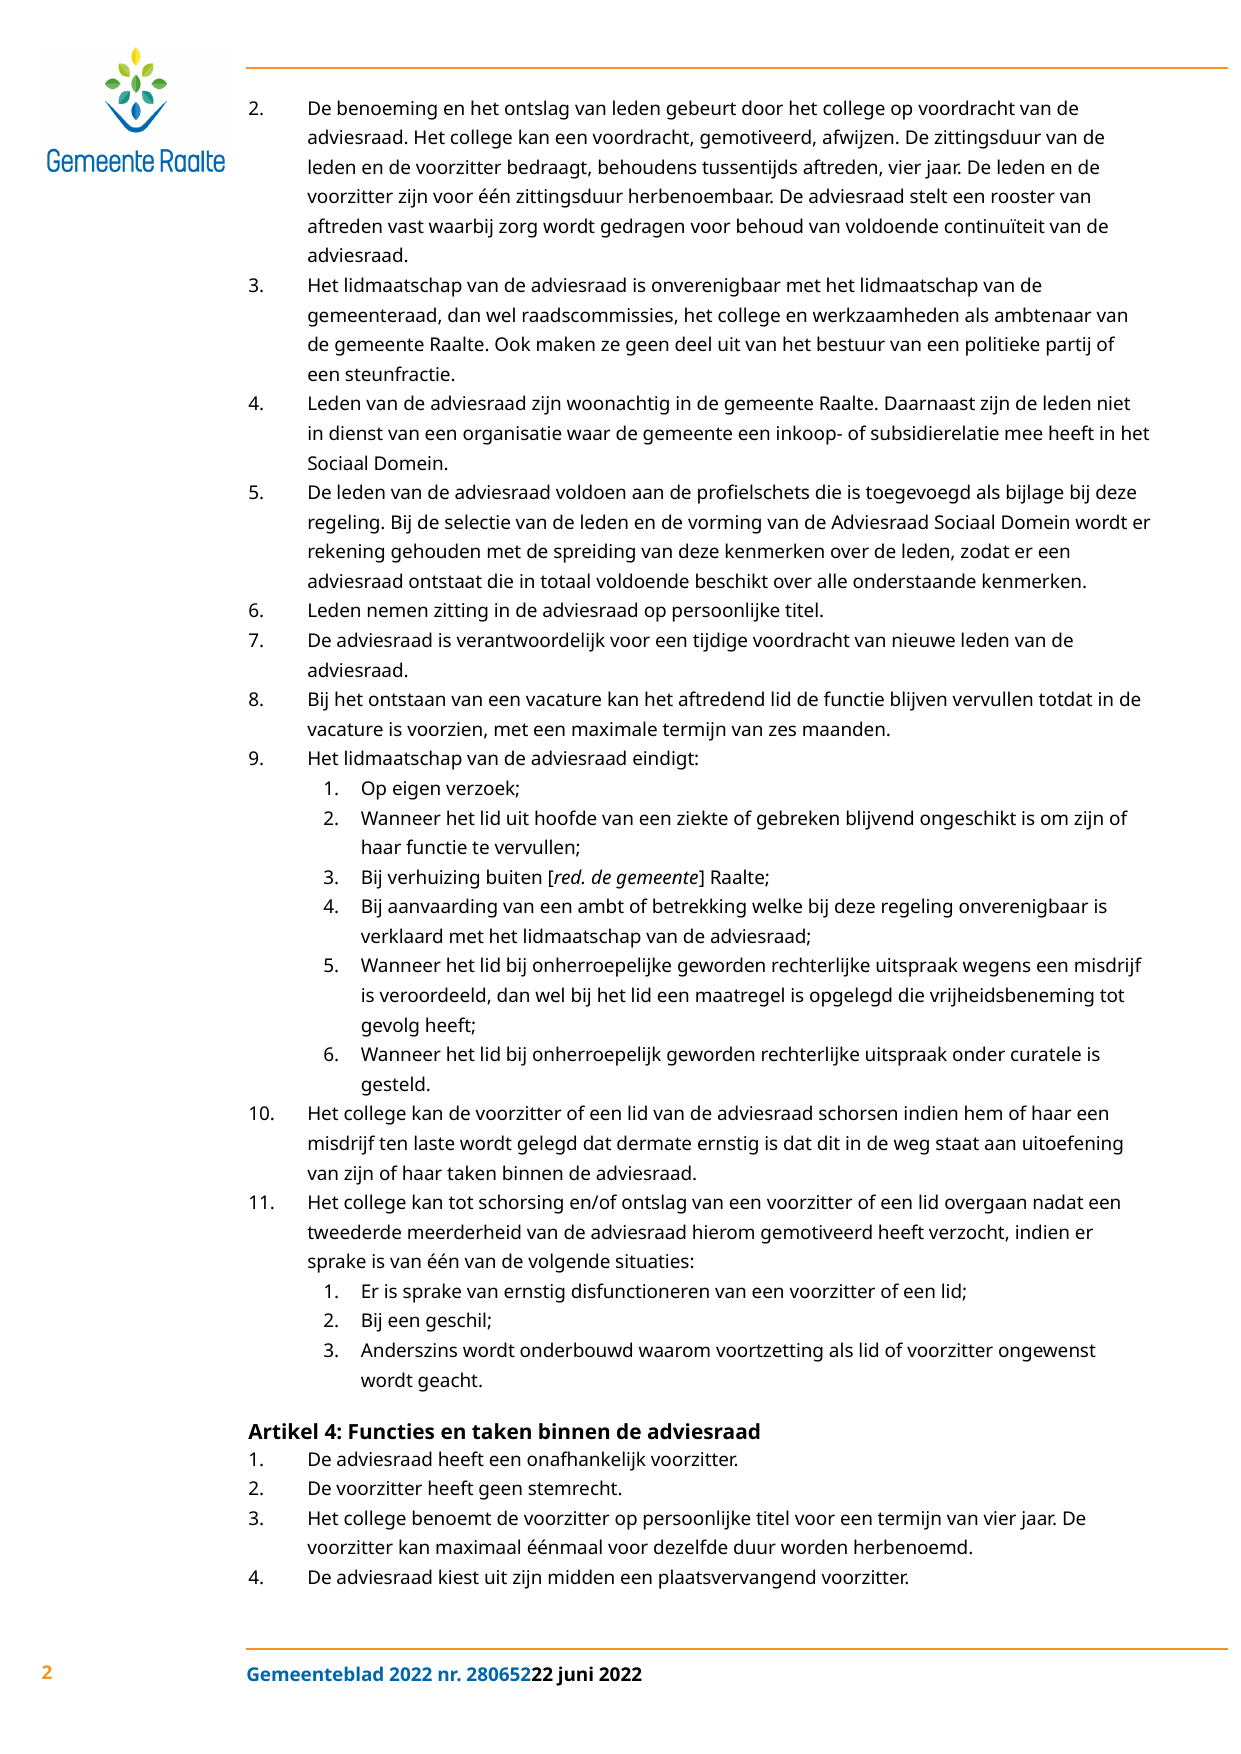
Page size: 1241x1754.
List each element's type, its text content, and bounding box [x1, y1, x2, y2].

list Bij verhuizing buiten [red. de gemeente] Raalte; [323, 864, 1152, 890]
list Anderszins wordt onderbouwd waarom voortzetting als lid of voorzitter ongewenst wordt geacht. [323, 1337, 1152, 1393]
list Op eigen verzoek; [323, 775, 1152, 801]
list Het college benoemt de voorzitter op persoonlijke titel voor een termijn van vier jaar. De voorzitter kan maximaal éénmaal voor dezelfde duur worden herbenoemd. [248, 1505, 1152, 1560]
list Het college kan de voorzitter of een lid van de adviesraad schorsen indien hem of haar een misdrijf ten laste wordt gelegd dat dermate ernstig is dat dit in de weg staat aan uitoefening van zijn of haar taken binnen de adviesraad. [248, 1101, 1152, 1186]
picture [41, 47, 231, 172]
list Er is sprake van ernstig disfunctioneren van een voorzitter of een lid; [323, 1278, 1152, 1304]
list Bij aanvaarding van een ambt of betrekking welke bij deze regeling onverenigbaar is verklaard met het lidmaatschap van de adviesraad; [323, 893, 1152, 949]
list De adviesraad is verantwoordelijk voor een tijdige voordracht van nieuwe leden van de adviesraad. [248, 627, 1152, 683]
list Bij een geschil; [323, 1308, 1152, 1333]
list De benoeming en het ontslag van leden gebeurt door het college op voordracht van de adviesraad. Het college kan een voordracht, gemotiveerd, afwijzen. De zittingsduur van de leden en de voorzitter bedraagt, behoudens tussentijds aftreden, vier jaar. De leden en de voorzitter zijn voor één zittingsduur herbenoembaar. De adviesraad stelt een rooster van aftreden vast waarbij zorg wordt gedragen voor behoud van voldoende continuïteit van de adviesraad. [248, 95, 1152, 268]
list Bij het ontstaan van een vacature kan het aftredend lid de functie blijven vervullen totdat in de vacature is voorzien, met een maximale termijn van zes maanden. [248, 686, 1152, 742]
list Wanneer het lid uit hoofde van een ziekte of gebreken blijvend ongeschikt is om zijn of haar functie te vervullen; [323, 805, 1152, 860]
list De adviesraad kiest uit zijn midden een plaatsvervangend voorzitter. [248, 1564, 1152, 1590]
list Wanneer het lid bij onherroepelijke geworden rechterlijke uitspraak wegens een misdrijf is veroordeeld, dan wel bij het lid een maatregel is opgelegd die vrijheidsbeneming tot gevolg heeft; [323, 953, 1152, 1038]
list Het lidmaatschap van de adviesraad is onverenigbaar met het lidmaatschap van de gemeenteraad, dan wel raadscommissies, het college en werkzaamheden als ambtenaar van de gemeente Raalte. Ook maken ze geen deel uit van het bestuur van een politieke partij of een steunfractie. [248, 272, 1152, 387]
list Wanneer het lid bij onherroepelijk geworden rechterlijke uitspraak onder curatele is gesteld. [323, 1041, 1152, 1097]
list Leden nemen zitting in de adviesraad op persoonlijke titel. [248, 598, 1152, 623]
list Het lidmaatschap van de adviesraad eindigt: [248, 746, 1152, 771]
text Artikel 4: Functies en taken binnen de adviesraad [248, 1417, 1152, 1446]
list De adviesraad heeft een onafhankelijk voorzitter. [248, 1446, 1152, 1471]
list Leden van de adviesraad zijn woonachtig in de gemeente Raalte. Daarnaast zijn de leden niet in dienst van een organisatie waar de gemeente een inkoop- of subsidierelatie mee heeft in het Sociaal Domein. [248, 391, 1152, 476]
list Het college kan tot schorsing en/of ontslag van een voorzitter of een lid overgaan nadat een tweederde meerderheid van de adviesraad hierom gemotiveerd heeft verzocht, indien er sprake is van één van de volgende situaties: [248, 1189, 1152, 1274]
list De leden van de adviesraad voldoen aan de profielschets die is toegevoegd als bijlage bij deze regeling. Bij de selectie van de leden en de vorming van de Adviesraad Sociaal Domein wordt er rekening gehouden met de spreiding van deze kenmerken over de leden, zodat er een adviesraad ontstaat die in totaal voldoende beschikt over alle onderstaande kenmerken. [248, 479, 1152, 594]
list De voorzitter heeft geen stemrecht. [248, 1475, 1152, 1501]
